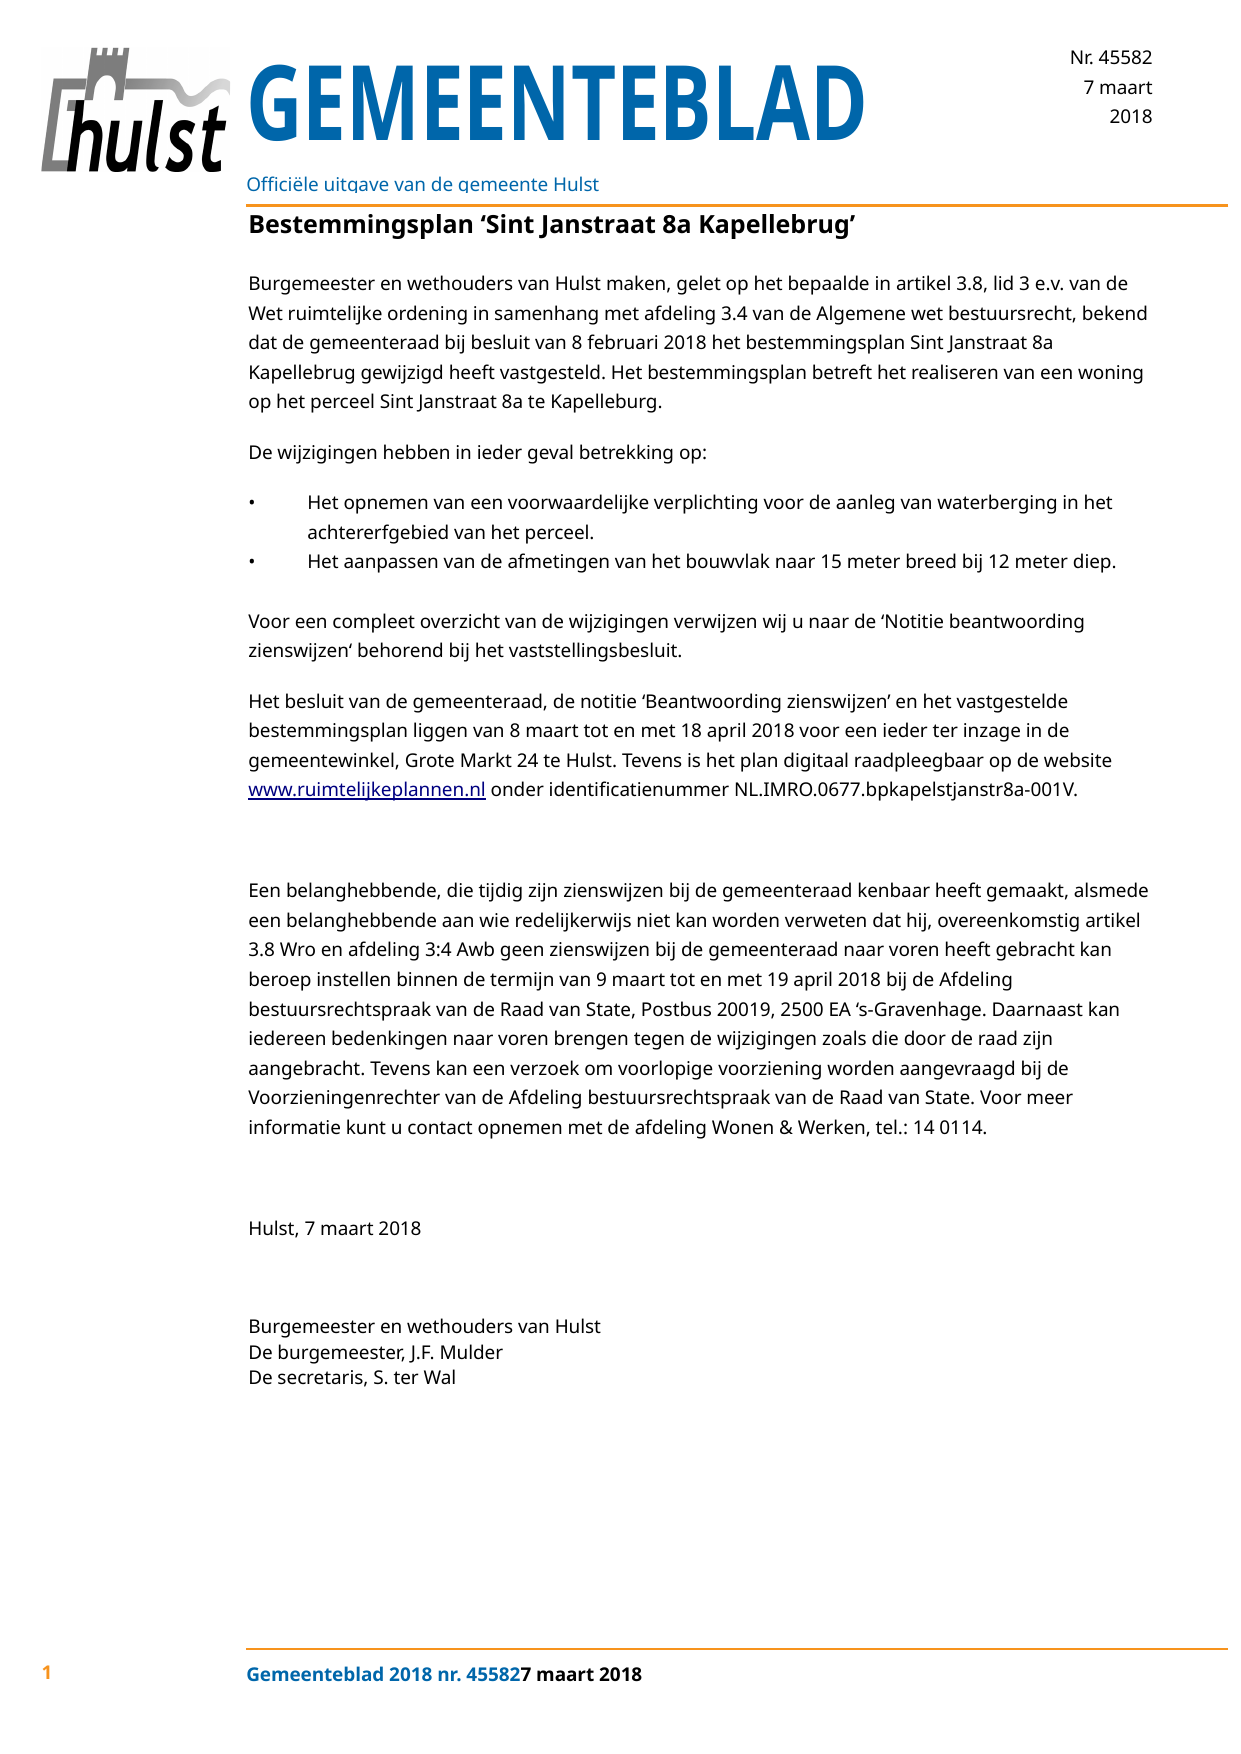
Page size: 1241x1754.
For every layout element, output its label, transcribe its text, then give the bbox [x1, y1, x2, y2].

list Het aanpassen van de afmetingen van het bouwvlak naar 15 meter breed bij 12 meter diep. [248, 549, 1152, 574]
text Bestemmingsplan ‘Sint Janstraat 8a Kapellebrug’ [248, 207, 1152, 241]
text Een belanghebbende, die tijdig zijn zienswijzen bij de gemeenteraad kenbaar heeft gemaakt, alsmede een belanghebbende aan wie redelijkerwijs niet kan worden verweten dat hij, overeenkomstig artikel 3.8 Wro en afdeling 3:4 Awb geen zienswijzen bij de gemeenteraad naar voren heeft gebracht kan beroep instellen binnen de termijn van 9 maart tot en met 19 april 2018 bij de Afdeling bestuursrechtspraak van de Raad van State, Postbus 20019, 2500 EA ‘s-Gravenhage. Daarnaast kan iedereen bedenkingen naar voren brengen tegen de wijzigingen zoals die door de raad zijn aangebracht. Tevens kan een verzoek om voorlopige voorziening worden aangevraagd bij de Voorzieningenrechter van de Afdeling bestuursrechtspraak van de Raad van State. Voor meer informatie kunt u contact opnemen met de afdeling Wonen & Werken, tel.: 14 0114. [248, 877, 1152, 1140]
picture [41, 47, 231, 172]
text Voor een compleet overzicht van de wijzigingen verwijzen wij u naar de ‘Notitie beantwoording zienswijzen‘ behorend bij het vaststellingsbesluit. [248, 608, 1152, 663]
text Burgemeester en wethouders van Hulst [248, 1313, 1152, 1339]
text De secretaris, S. ter Wal [248, 1364, 1152, 1390]
text Hulst, 7 maart 2018 [248, 1215, 1152, 1241]
text De burgemeester, J.F. Mulder [248, 1339, 1152, 1364]
text Het besluit van de gemeenteraad, de notitie ‘Beantwoording zienswijzen’ en het vastgestelde bestemmingsplan liggen van 8 maart tot en met 18 april 2018 voor een ieder ter inzage in de gemeentewinkel, Grote Markt 24 te Hulst. Tevens is het plan digitaal raadpleegbaar op de website www.ruimtelijkeplannen.nl onder identificatienummer NL.IMRO.0677.bpkapelstjanstr8a-001V. [248, 688, 1152, 802]
text Burgemeester en wethouders van Hulst maken, gelet op het bepaalde in artikel 3.8, lid 3 e.v. van de Wet ruimtelijke ordening in samenhang met afdeling 3.4 van de Algemene wet bestuursrecht, bekend dat de gemeenteraad bij besluit van 8 februari 2018 het bestemmingsplan Sint Janstraat 8a Kapellebrug gewijzigd heeft vastgesteld. Het bestemmingsplan betreft het realiseren van een woning op het perceel Sint Janstraat 8a te Kapelleburg. [248, 270, 1152, 414]
list Het opnemen van een voorwaardelijke verplichting voor de aanleg van waterberging in het achtererfgebied van het perceel. [248, 489, 1152, 545]
text De wijzigingen hebben in ieder geval betrekking op: [248, 439, 1152, 465]
